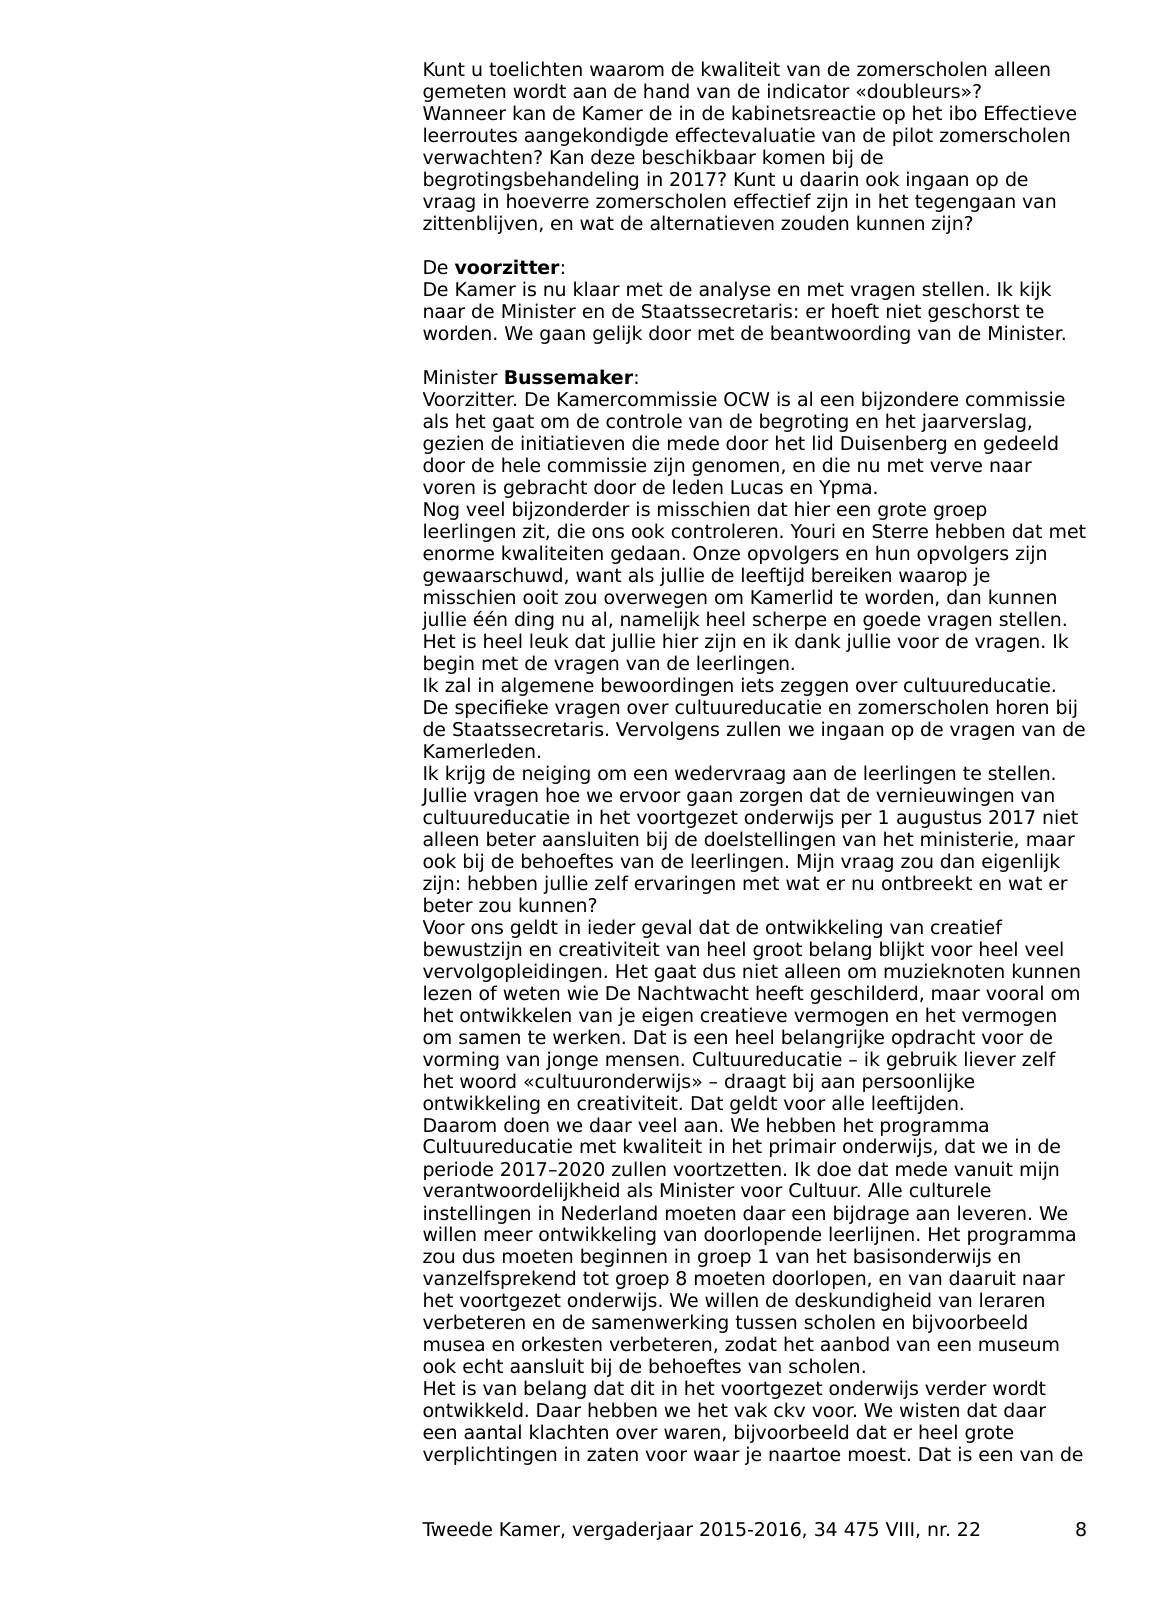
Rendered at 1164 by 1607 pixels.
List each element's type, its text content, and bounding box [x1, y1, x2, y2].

text Voor ons geldt in ieder geval dat de ontwikkeling van creatief bewustzijn en creativiteit van heel groot belang blijkt voor heel veel vervolgopleidingen. Het gaat dus niet alleen om muzieknoten kunnen lezen of weten wie De Nachtwacht heeft geschilderd, maar vooral om het ontwikkelen van je eigen creatieve vermogen en het vermogen om samen te werken. Dat is een heel belangrijke opdracht voor de vorming van jonge mensen. Cultuureducatie – ik gebruik liever zelf het woord «cultuuronderwijs» – draagt bij aan persoonlijke ontwikkeling en creativiteit. Dat geldt voor alle leeftijden. [422, 917, 1087, 1114]
text Ik zal in algemene bewoordingen iets zeggen over cultuureducatie. De specifieke vragen over cultuureducatie en zomerscholen horen bij de Staatssecretaris. Vervolgens zullen we ingaan op de vragen van de Kamerleden. [422, 675, 1087, 763]
text Voorzitter. De Kamercommissie OCW is al een bijzondere commissie als het gaat om de controle van de begroting en het jaarverslag, gezien de initiatieven die mede door het lid Duisenberg en gedeeld door de hele commissie zijn genomen, en die nu met verve naar voren is gebracht door de leden Lucas en Ypma. [422, 389, 1087, 499]
text Wanneer kan de Kamer de in de kabinetsreactie op het ibo Effectieve leerroutes aangekondigde effectevaluatie van de pilot zomerscholen verwachten? Kan deze beschikbaar komen bij de begrotingsbehandeling in 2017? Kunt u daarin ook ingaan op de vraag in hoeverre zomerscholen effectief zijn in het tegengaan van zittenblijven, en wat de alternatieven zouden kunnen zijn? [422, 103, 1087, 235]
text Daarom doen we daar veel aan. We hebben het programma Cultuureducatie met kwaliteit in het primair onderwijs, dat we in de periode 2017–2020 zullen voortzetten. Ik doe dat mede vanuit mijn verantwoordelijkheid als Minister voor Cultuur. Alle culturele instellingen in Nederland moeten daar een bijdrage aan leveren. We willen meer ontwikkeling van doorlopende leerlijnen. Het programma zou dus moeten beginnen in groep 1 van het basisonderwijs en vanzelfsprekend tot groep 8 moeten doorlopen, en van daaruit naar het voortgezet onderwijs. We willen de deskundigheid van leraren verbeteren en de samenwerking tussen scholen en bijvoorbeeld musea en orkesten verbeteren, zodat het aanbod van een museum ook echt aansluit bij de behoeftes van scholen. [422, 1114, 1087, 1378]
text De voorzitter: [422, 257, 1087, 279]
text Ik krijg de neiging om een wedervraag aan de leerlingen te stellen. Jullie vragen hoe we ervoor gaan zorgen dat de vernieuwingen van cultuureducatie in het voortgezet onderwijs per 1 augustus 2017 niet alleen beter aansluiten bij de doelstellingen van het ministerie, maar ook bij de behoeftes van de leerlingen. Mijn vraag zou dan eigenlijk zijn: hebben jullie zelf ervaringen met wat er nu ontbreekt en wat er beter zou kunnen? [422, 763, 1087, 917]
text De Kamer is nu klaar met de analyse en met vragen stellen. Ik kijk naar de Minister en de Staatssecretaris: er hoeft niet geschorst te worden. We gaan gelijk door met de beantwoording van de Minister. [422, 279, 1087, 345]
text Nog veel bijzonderder is misschien dat hier een grote groep leerlingen zit, die ons ook controleren. Youri en Sterre hebben dat met enorme kwaliteiten gedaan. Onze opvolgers en hun opvolgers zijn gewaarschuwd, want als jullie de leeftijd bereiken waarop je misschien ooit zou overwegen om Kamerlid te worden, dan kunnen jullie één ding nu al, namelijk heel scherpe en goede vragen stellen. Het is heel leuk dat jullie hier zijn en ik dank jullie voor de vragen. Ik begin met de vragen van de leerlingen. [422, 499, 1087, 675]
text Minister Bussemaker: [422, 367, 1087, 389]
text Kunt u toelichten waarom de kwaliteit van de zomerscholen alleen gemeten wordt aan de hand van de indicator «doubleurs»? [422, 59, 1087, 103]
text Het is van belang dat dit in het voortgezet onderwijs verder wordt ontwikkeld. Daar hebben we het vak ckv voor. We wisten dat daar een aantal klachten over waren, bijvoorbeeld dat er heel grote verplichtingen in zaten voor waar je naartoe moest. Dat is een van de [422, 1378, 1087, 1466]
